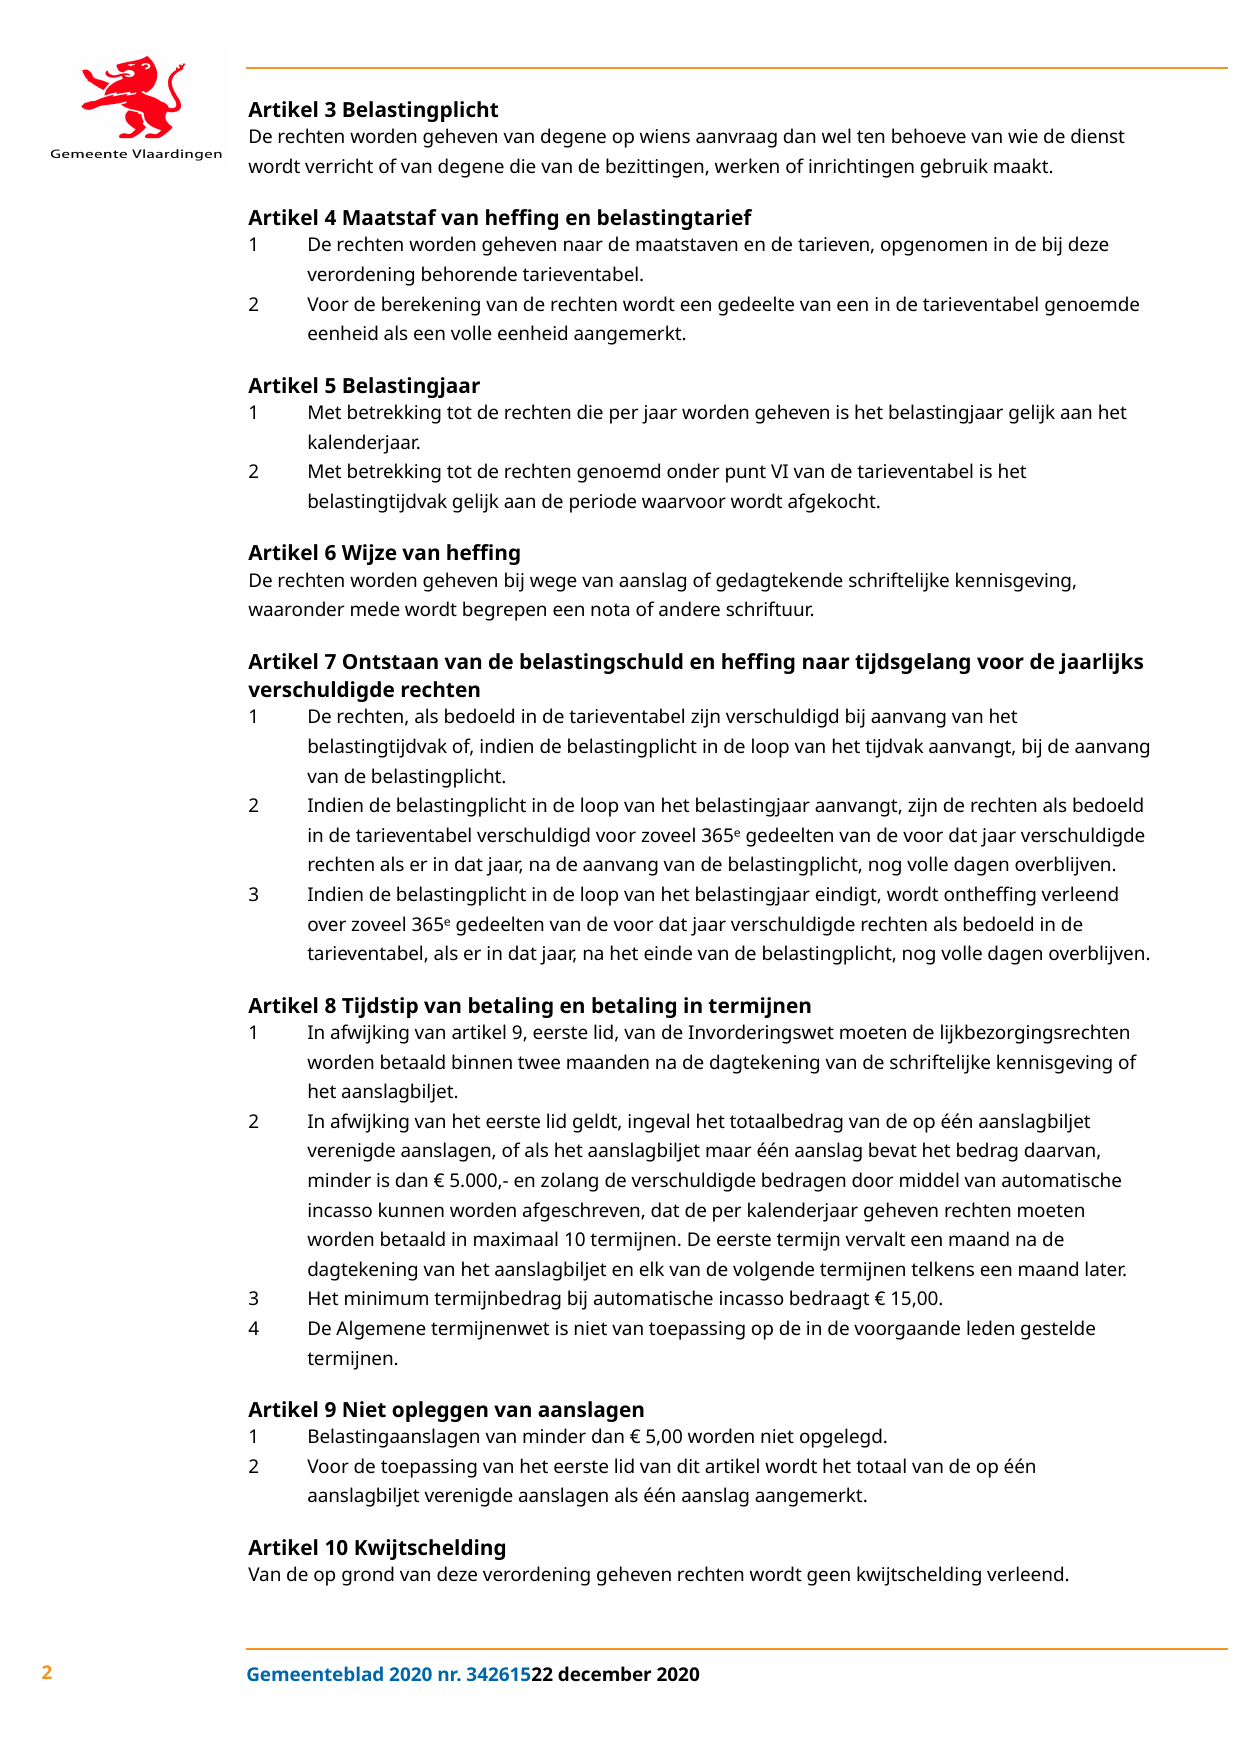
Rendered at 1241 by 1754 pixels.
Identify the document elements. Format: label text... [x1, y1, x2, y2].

list In afwijking van artikel 9, eerste lid, van de Invorderingswet moeten de lijkbezorgingsrechten worden betaald binnen twee maanden na de dagtekening van de schriftelijke kennisgeving of het aanslagbiljet. [248, 1019, 1152, 1104]
text Artikel 6 Wijze van heffing [248, 538, 1152, 567]
list Voor de toepassing van het eerste lid van dit artikel wordt het totaal van de op één aanslagbiljet verenigde aanslagen als één aanslag aangemerkt. [248, 1453, 1152, 1508]
list Belastingaanslagen van minder dan € 5,00 worden niet opgelegd. [248, 1423, 1152, 1449]
list In afwijking van het eerste lid geldt, ingeval het totaalbedrag van de op één aanslagbiljet verenigde aanslagen, of als het aanslagbiljet maar één aanslag bevat het bedrag daarvan, minder is dan € 5.000,- en zolang de verschuldigde bedragen door middel van automatische incasso kunnen worden afgeschreven, dat de per kalenderjaar geheven rechten moeten worden betaald in maximaal 10 termijnen. De eerste termijn vervalt een maand na de dagtekening van het aanslagbiljet en elk van de volgende termijnen telkens een maand later. [248, 1108, 1152, 1282]
list De rechten, als bedoeld in de tarieventabel zijn verschuldigd bij aanvang van het belastingtijdvak of, indien de belastingplicht in de loop van het tijdvak aanvangt, bij de aanvang van de belastingplicht. [248, 704, 1152, 789]
text Artikel 7 Ontstaan van de belastingschuld en heffing naar tijdsgelang voor de jaarlijks verschuldigde rechten [248, 647, 1152, 704]
list De rechten worden geheven naar de maatstaven en de tarieven, opgenomen in de bij deze verordening behorende tarieventabel. [248, 232, 1152, 287]
text Artikel 4 Maatstaf van heffing en belastingtarief [248, 203, 1152, 232]
text De rechten worden geheven bij wege van aanslag of gedagtekende schriftelijke kennisgeving, waaronder mede wordt begrepen een nota of andere schriftuur. [248, 567, 1152, 622]
list Met betrekking tot de rechten genoemd onder punt VI van de tarieventabel is het belastingtijdvak gelijk aan de periode waarvoor wordt afgekocht. [248, 458, 1152, 514]
list Indien de belastingplicht in de loop van het belastingjaar aanvangt, zijn de rechten als bedoeld in de tarieventabel verschuldigd voor zoveel 365ᵉ gedeelten van de voor dat jaar verschuldigde rechten als er in dat jaar, na de aanvang van de belastingplicht, nog volle dagen overblijven. [248, 792, 1152, 877]
list Voor de berekening van de rechten wordt een gedeelte van een in de tarieventabel genoemde eenheid als een volle eenheid aangemerkt. [248, 291, 1152, 346]
text Artikel 8 Tijdstip van betaling en betaling in termijnen [248, 991, 1152, 1019]
text Artikel 10 Kwijtschelding [248, 1533, 1152, 1562]
list Indien de belastingplicht in de loop van het belastingjaar eindigt, wordt ontheffing verleend over zoveel 365ᵉ gedeelten van de voor dat jaar verschuldigde rechten als bedoeld in de tarieventabel, als er in dat jaar, na het einde van de belastingplicht, nog volle dagen overblijven. [248, 881, 1152, 966]
picture [41, 47, 231, 172]
list De Algemene termijnenwet is niet van toepassing op de in de voorgaande leden gestelde termijnen. [248, 1315, 1152, 1370]
list Het minimum termijnbedrag bij automatische incasso bedraagt € 15,00. [248, 1286, 1152, 1311]
text Artikel 5 Belastingjaar [248, 371, 1152, 399]
text Artikel 3 Belastingplicht [248, 95, 1152, 123]
text De rechten worden geheven van degene op wiens aanvraag dan wel ten behoeve van wie de dienst wordt verricht of van degene die van de bezittingen, werken of inrichtingen gebruik maakt. [248, 123, 1152, 178]
text Artikel 9 Niet opleggen van aanslagen [248, 1395, 1152, 1423]
text Van de op grond van deze verordening geheven rechten wordt geen kwijtschelding verleend. [248, 1562, 1152, 1587]
list Met betrekking tot de rechten die per jaar worden geheven is het belastingjaar gelijk aan het kalenderjaar. [248, 399, 1152, 454]
